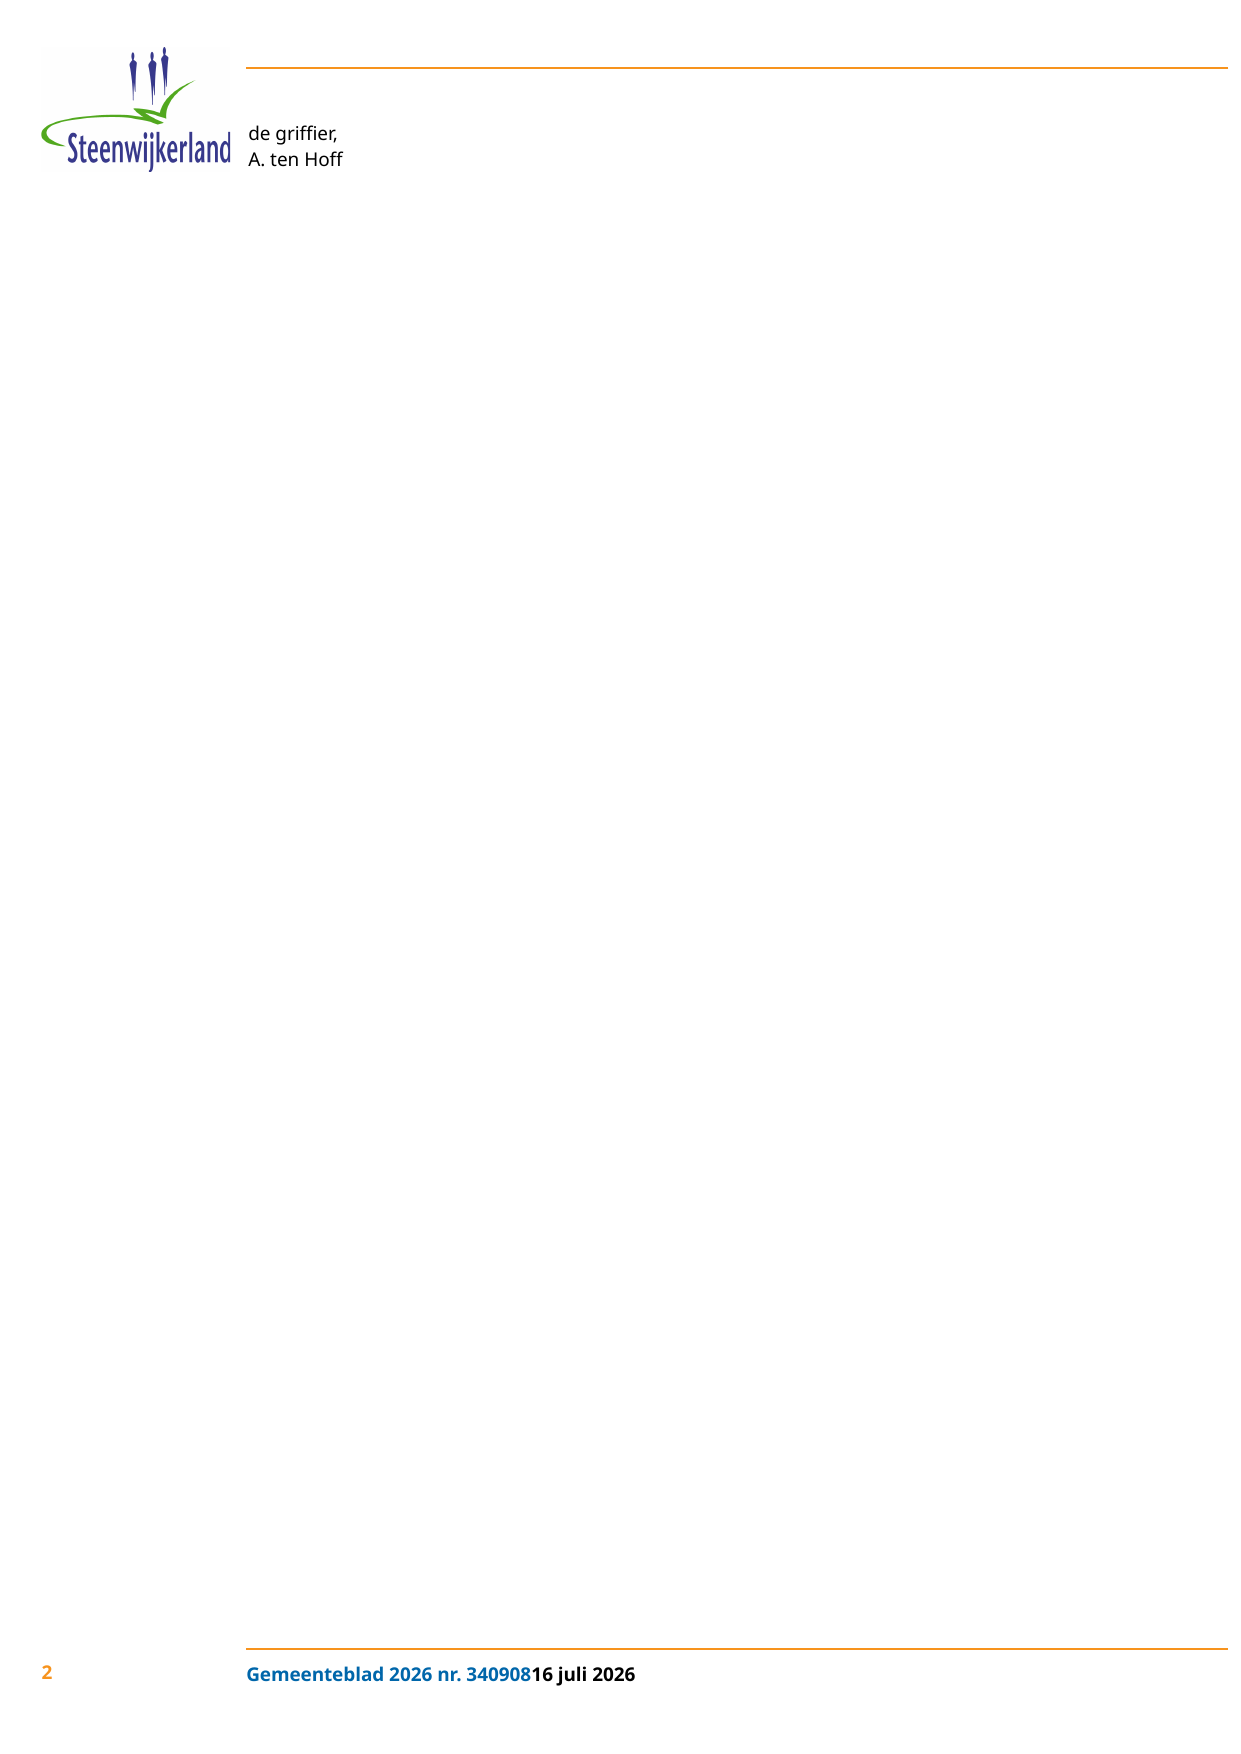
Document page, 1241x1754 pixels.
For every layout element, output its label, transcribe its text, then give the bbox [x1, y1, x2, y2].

picture [41, 47, 231, 172]
text de griffier, [248, 121, 1152, 146]
text A. ten Hoff [248, 146, 1152, 172]
